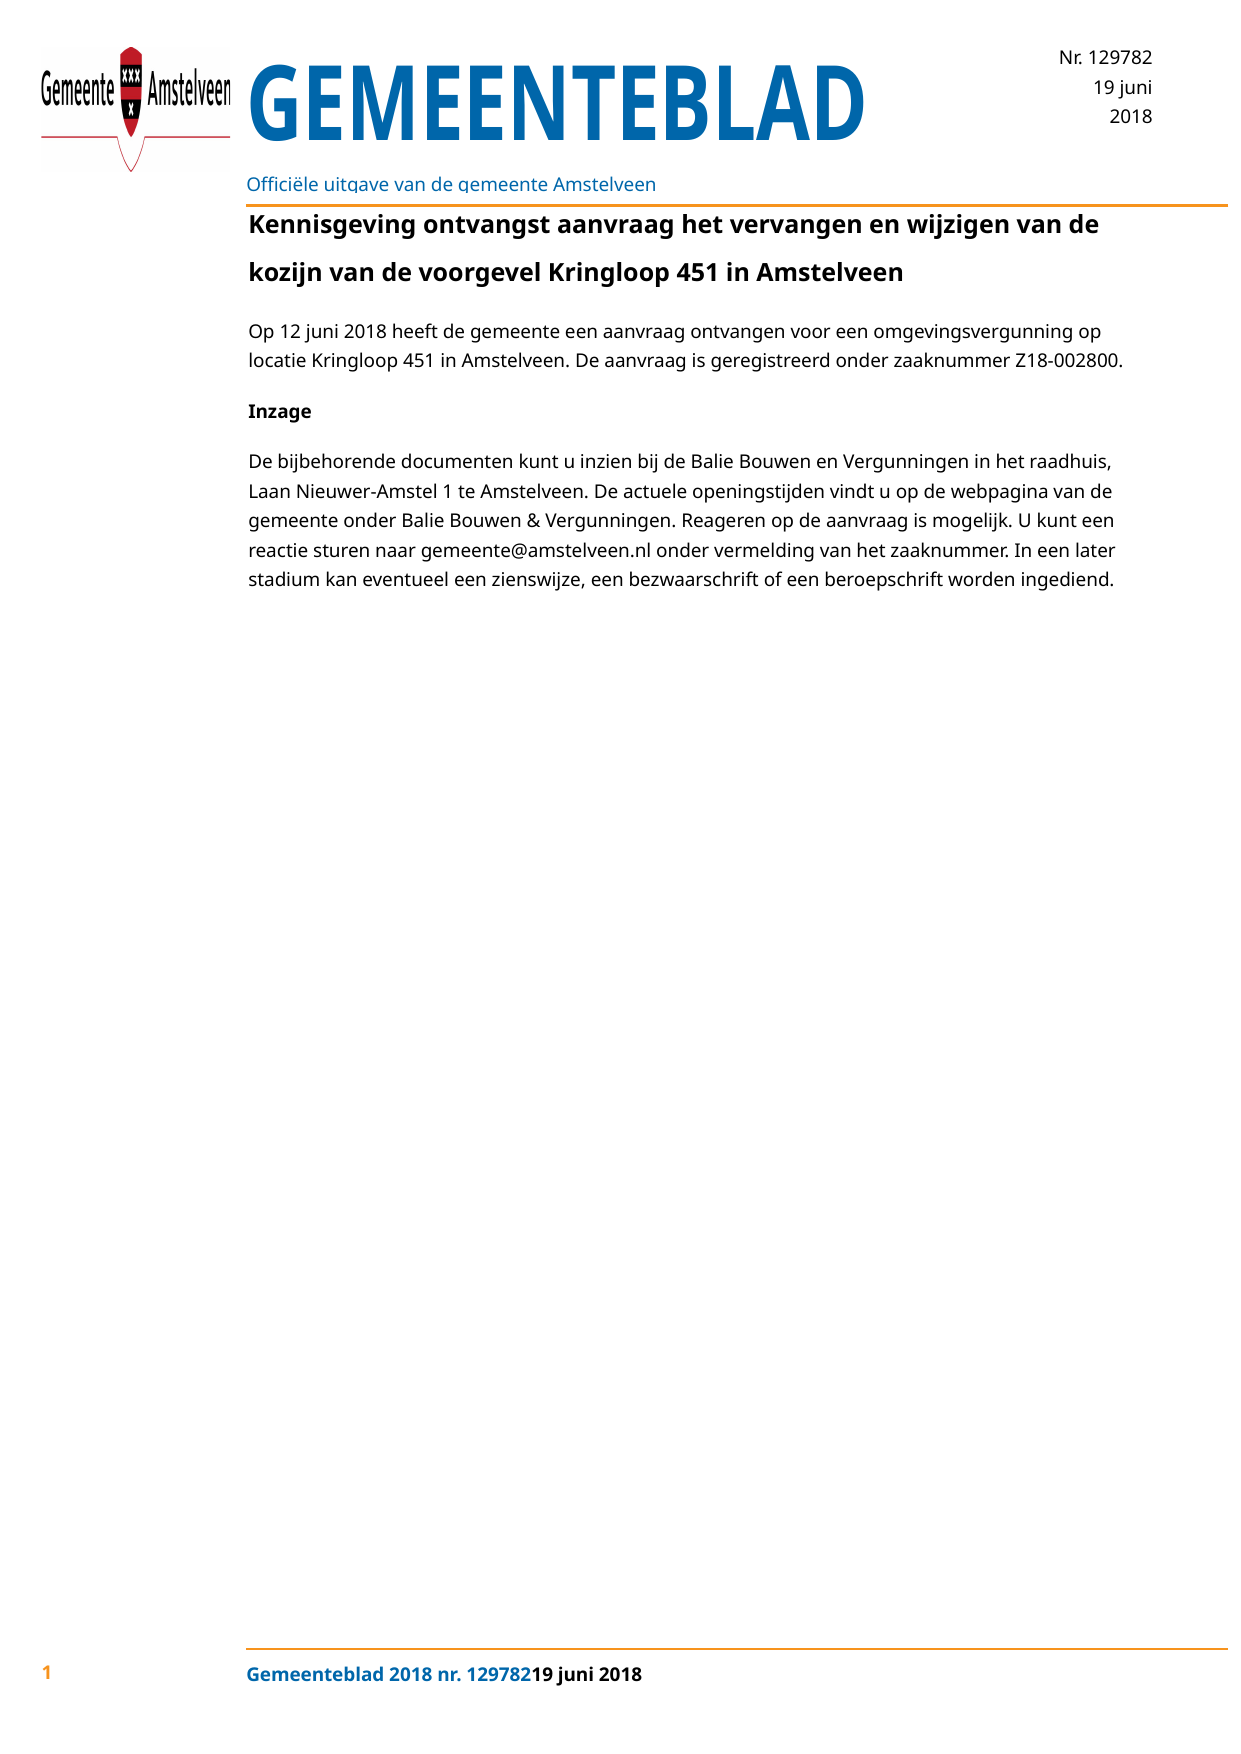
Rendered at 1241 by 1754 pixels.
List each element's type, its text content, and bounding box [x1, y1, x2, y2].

text De bijbehorende documenten kunt u inzien bij de Balie Bouwen en Vergunningen in het raadhuis, Laan Nieuwer-Amstel 1 te Amstelveen. De actuele openingstijden vindt u op de webpagina van de gemeente onder Balie Bouwen & Vergunningen. Reageren op de aanvraag is mogelijk. U kunt een reactie sturen naar gemeente@amstelveen.nl onder vermelding van het zaaknummer. In een later stadium kan eventueel een zienswijze, een bezwaarschrift of een beroepschrift worden ingediend. [248, 448, 1152, 592]
text Inzage [248, 398, 1152, 424]
text Op 12 juni 2018 heeft de gemeente een aanvraag ontvangen voor een omgevingsvergunning op locatie Kringloop 451 in Amstelveen. De aanvraag is geregistreerd onder zaaknummer Z18-002800. [248, 318, 1152, 373]
text Kennisgeving ontvangst aanvraag het vervangen en wijzigen van de kozijn van de voorgevel Kringloop 451 in Amstelveen [248, 207, 1152, 288]
picture [41, 47, 231, 172]
